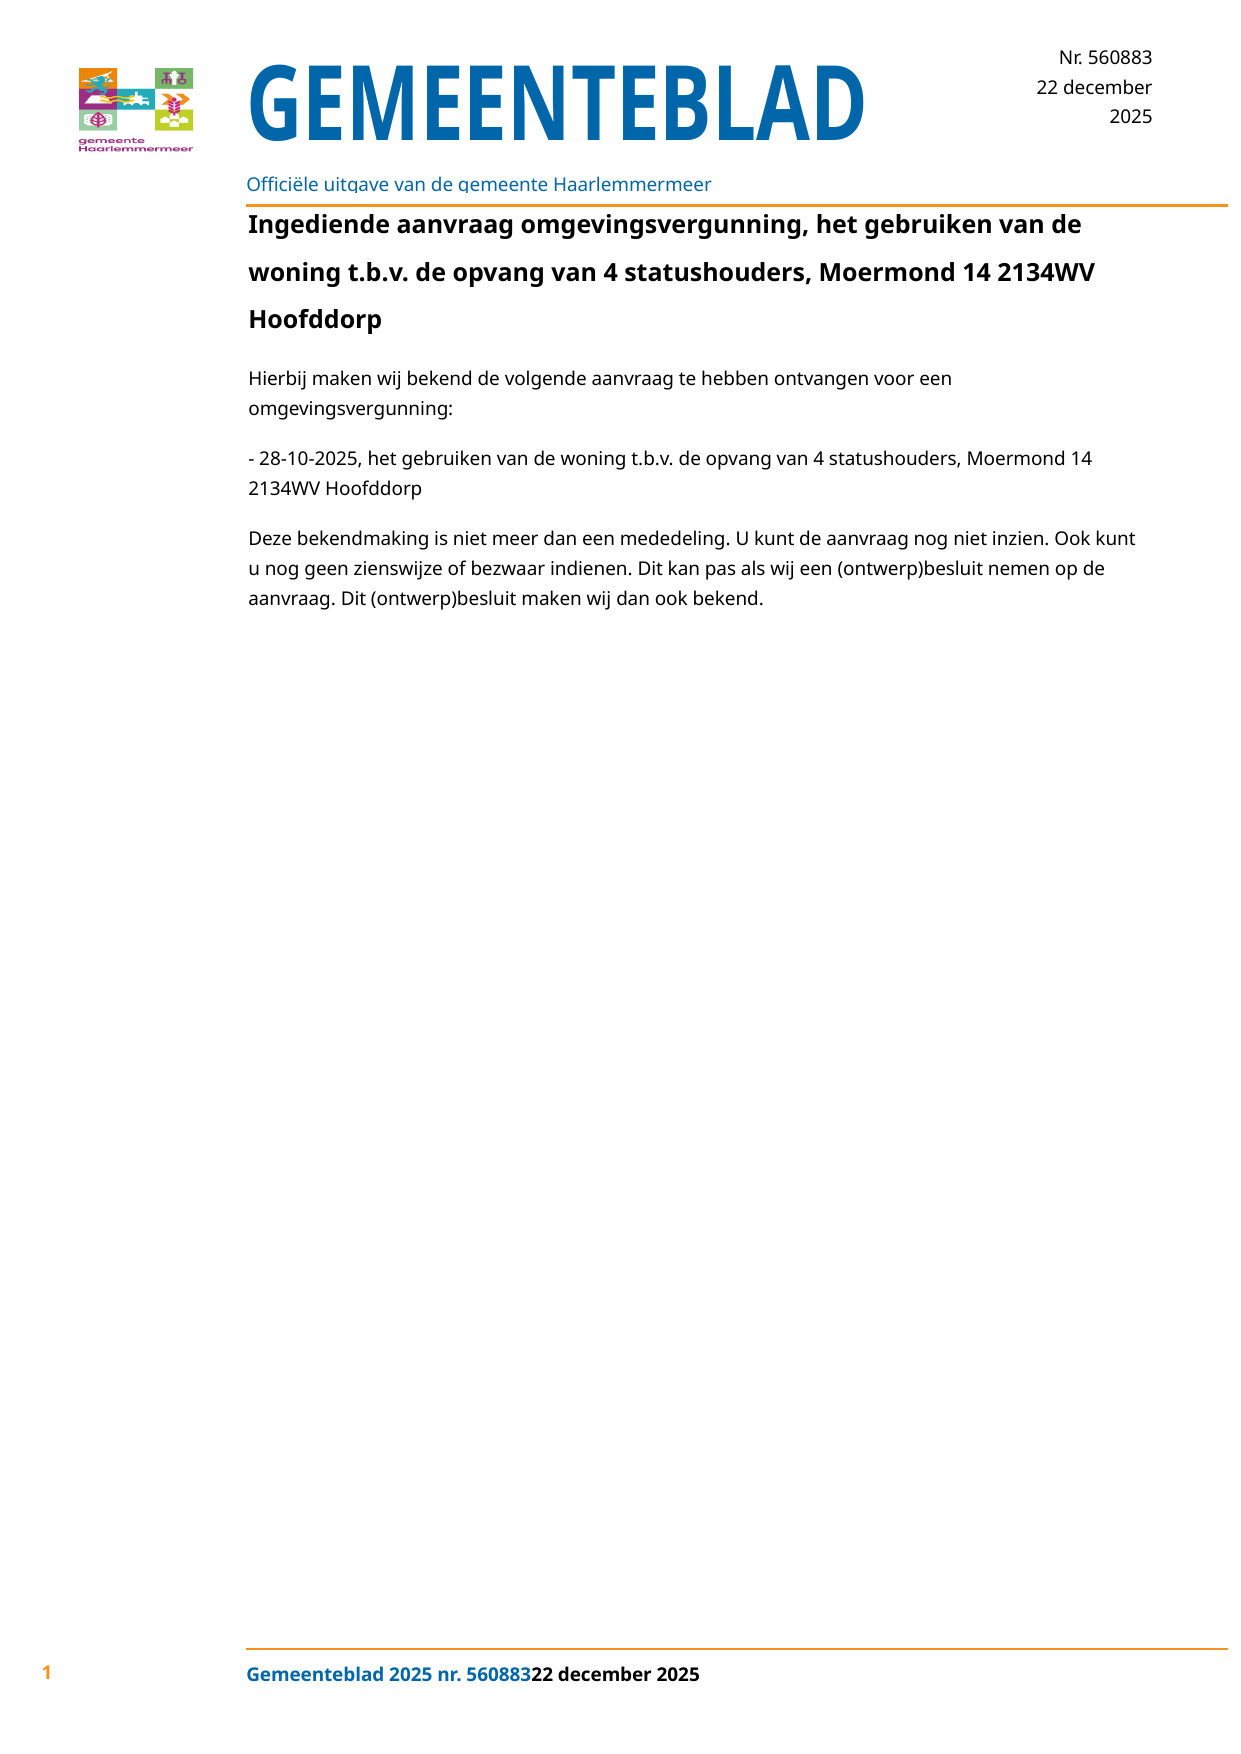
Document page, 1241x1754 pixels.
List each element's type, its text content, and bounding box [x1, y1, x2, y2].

text Deze bekendmaking is niet meer dan een mededeling. U kunt de aanvraag nog niet inzien. Ook kunt u nog geen zienswijze of bezwaar indienen. Dit kan pas als wij een (ontwerp)besluit nemen op de aanvraag. Dit (ontwerp)besluit maken wij dan ook bekend. [248, 526, 1152, 610]
text Hierbij maken wij bekend de volgende aanvraag te hebben ontvangen voor een omgevingsvergunning: [248, 366, 1152, 421]
picture [41, 47, 231, 172]
text - 28-10-2025, het gebruiken van de woning t.b.v. de opvang van 4 statushouders, Moermond 14 2134WV Hoofddorp [248, 446, 1152, 501]
text Ingediende aanvraag omgevingsvergunning, het gebruiken van de woning t.b.v. de opvang van 4 statushouders, Moermond 14 2134WV Hoofddorp [248, 207, 1152, 336]
